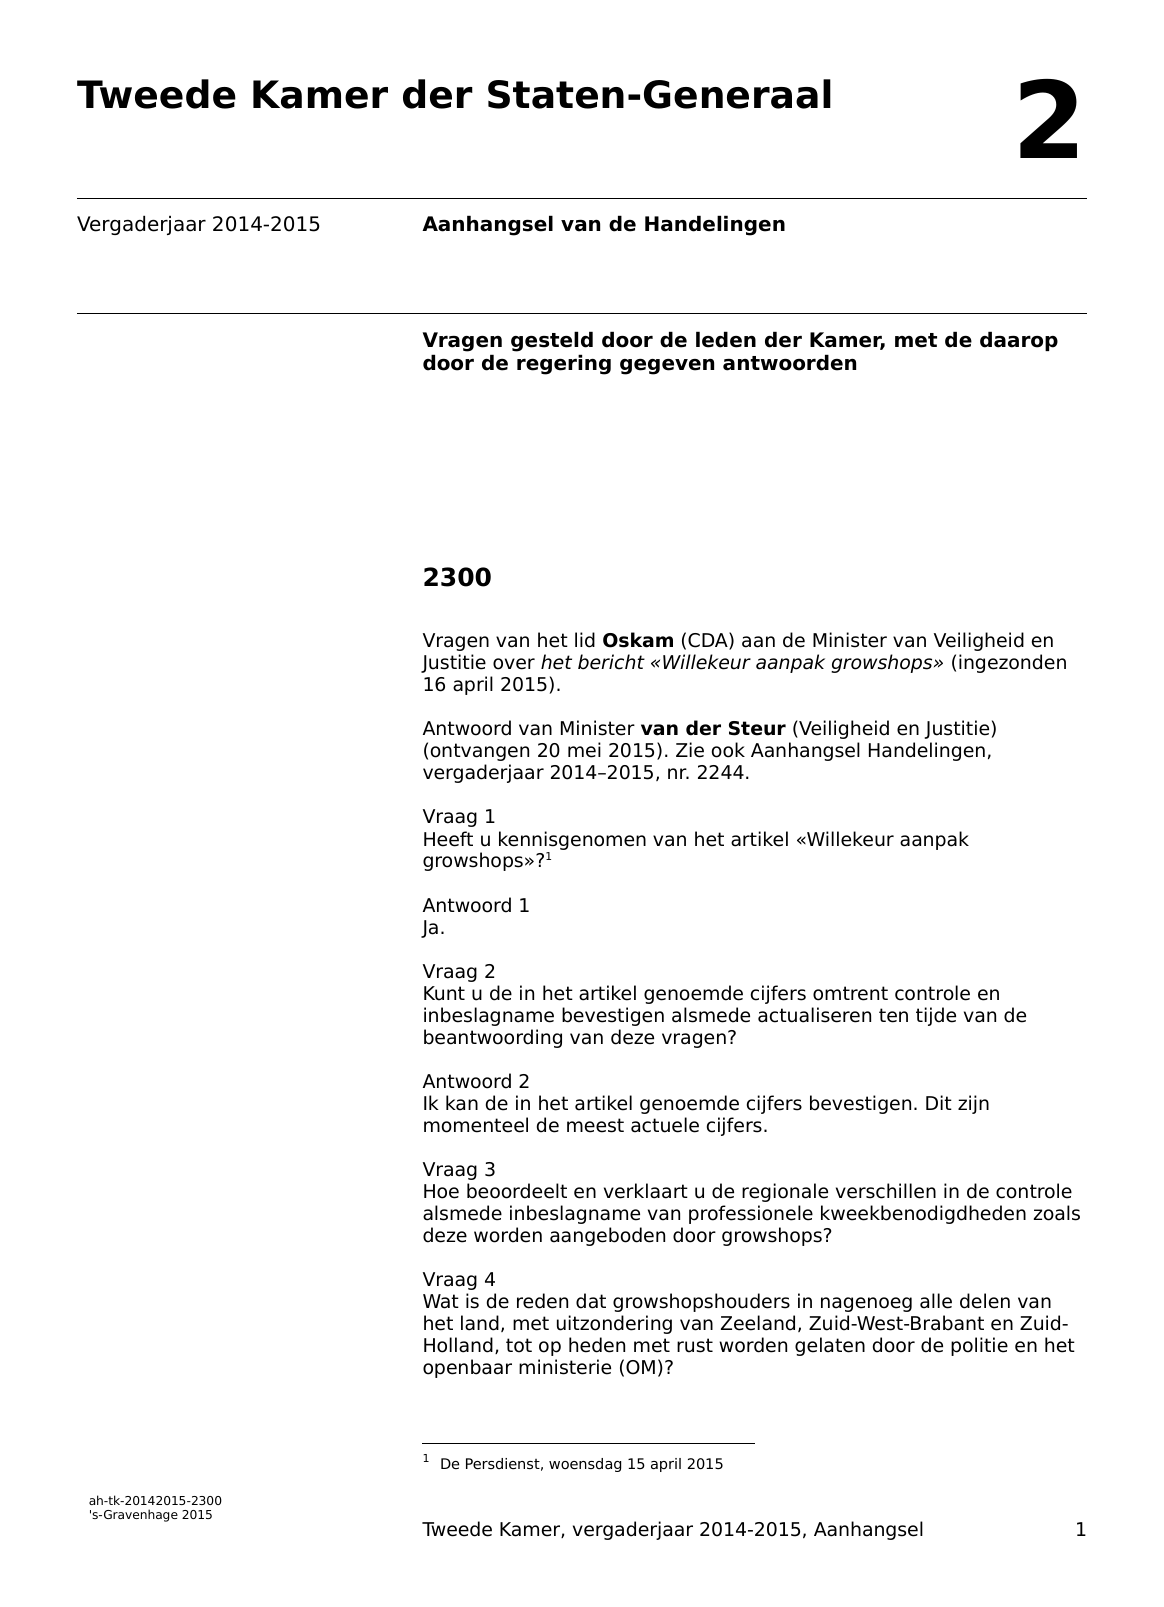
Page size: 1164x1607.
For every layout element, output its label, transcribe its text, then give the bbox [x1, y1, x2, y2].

text Vraag 2 [422, 961, 1087, 983]
text Hoe beoordeelt en verklaart u de regionale verschillen in de controle alsmede inbeslagname van professionele kweekbenodigdheden zoals deze worden aangeboden door growshops? [422, 1181, 1087, 1247]
text 2300 [422, 563, 1087, 592]
table_cell Aanhangsel van de Handelingen [422, 199, 1087, 313]
text 's-Gravenhage 2015 [88, 1508, 323, 1522]
text Ik kan de in het artikel genoemde cijfers bevestigen. Dit zijn momenteel de meest actuele cijfers. [422, 1093, 1087, 1137]
text Vraag 3 [422, 1159, 1087, 1181]
table_header Tweede Kamer der Staten-Generaal [77, 59, 886, 198]
text Vraag 1 [422, 806, 1087, 828]
text Antwoord van Minister van der Steur (Veiligheid en Justitie) (ontvangen 20 mei 2015). Zie ook Aanhangsel Handelingen, vergaderjaar 2014–2015, nr. 2244. [422, 718, 1087, 784]
text Vraag 4 [422, 1269, 1087, 1291]
table_cell Vergaderjaar 2014-2015 [77, 199, 422, 313]
text Antwoord 1 [422, 894, 1087, 917]
text Vragen van het lid Oskam (CDA) aan de Minister van Veiligheid en Justitie over het bericht «Willekeur aanpak growshops» (ingezonden 16 april 2015). [422, 630, 1087, 696]
text Kunt u de in het artikel genoemde cijfers omtrent controle en inbeslagname bevestigen alsmede actualiseren ten tijde van de beantwoording van deze vragen? [422, 983, 1087, 1049]
text Wat is de reden dat growshopshouders in nagenoeg alle delen van het land, met uitzondering van Zeeland, Zuid-West-Brabant en Zuid-Holland, tot op heden met rust worden gelaten door de politie en het openbaar ministerie (OM)? [422, 1291, 1087, 1379]
text Antwoord 2 [422, 1071, 1087, 1093]
table_cell [77, 314, 422, 375]
text De Persdienst, woensdag 15 april 2015 [422, 1452, 1087, 1474]
text Heeft u kennisgenomen van het artikel «Willekeur aanpak growshops»? [422, 828, 1087, 872]
text ah-tk-20142015-2300 [88, 1494, 323, 1508]
text Ja. [422, 917, 1087, 938]
table_header 2 [886, 59, 1087, 198]
table_cell Vragen gesteld door de leden der Kamer, met de daarop door de regering gegeven antwoorden [422, 314, 1087, 375]
